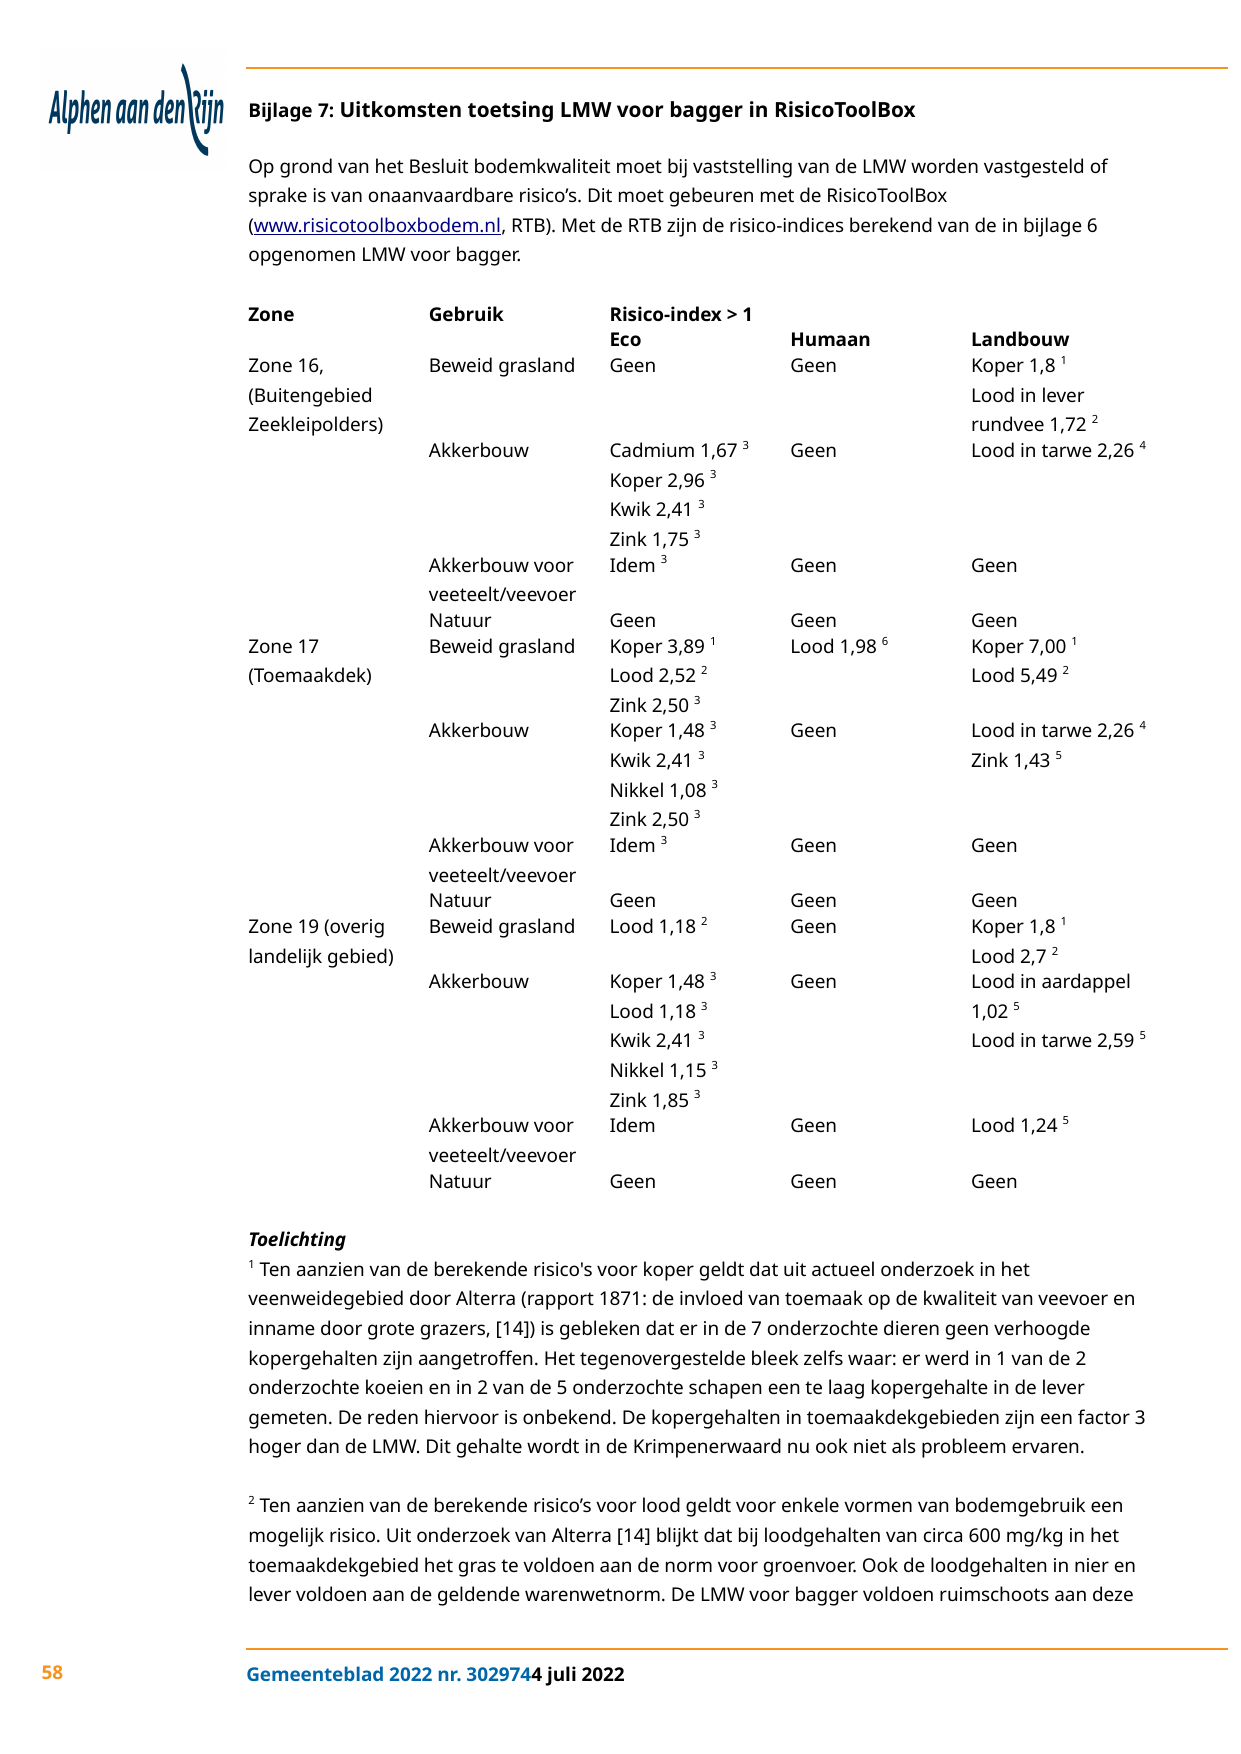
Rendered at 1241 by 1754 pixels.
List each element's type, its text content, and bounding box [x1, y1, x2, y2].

table_cell Geen [790, 913, 971, 968]
table_cell Geen [971, 832, 1152, 887]
table_cell Geen [790, 437, 971, 552]
table_cell Geen [790, 969, 971, 1113]
table_cell Lood 1,18 2 [609, 913, 790, 968]
table_cell Geen [971, 607, 1152, 633]
table_cell Akkerbouw [429, 969, 609, 1113]
table_cell Zone 19 (overig landelijk gebied) [248, 913, 429, 1194]
table_cell Geen [971, 888, 1152, 913]
table_cell Lood 1,98 6 [790, 633, 971, 718]
table_cell Geen [971, 552, 1152, 607]
table_cell Geen [790, 1113, 971, 1168]
picture [41, 47, 231, 172]
table_cell Koper 1,48 3 Lood 1,18 3 Kwik 2,41 3 Nikkel 1,15 3 Zink 1,85 3 [609, 969, 790, 1113]
table_cell Landbouw [971, 327, 1152, 352]
table_cell Lood in aardappel 1,02 5 Lood in tarwe 2,59 5 [971, 969, 1152, 1113]
table_cell Geen [790, 1168, 971, 1194]
table_cell Beweid grasland [429, 353, 609, 437]
table_cell Idem 3 [609, 832, 790, 887]
text 1 Ten aanzien van de berekende risico's voor koper geldt dat uit actueel onderzoek in het veenweidegebied door Alterra (rapport 1871: de invloed van toemaak op de kwaliteit van veevoer en inname door grote grazers, [14]) is gebleken dat er in de 7 onderzochte dieren geen verhoogde kopergehalten zijn aangetroffen. Het tegenovergestelde bleek zelfs waar: er werd in 1 van de 2 onderzochte koeien en in 2 van de 5 onderzochte schapen een te laag kopergehalte in de lever gemeten. De reden hiervoor is onbekend. De kopergehalten in toemaakdekgebieden zijn een factor 3 hoger dan de LMW. Dit gehalte wordt in de Krimpenerwaard nu ook niet als probleem ervaren. [248, 1256, 1152, 1459]
table_cell Natuur [429, 1168, 609, 1194]
text 2 Ten aanzien van de berekende risico’s voor lood geldt voor enkele vormen van bodemgebruik een mogelijk risico. Uit onderzoek van Alterra [14] blijkt dat bij loodgehalten van circa 600 mg/kg in het toemaakdekgebied het gras te voldoen aan de norm voor groenvoer. Ook de loodgehalten in nier en lever voldoen aan de geldende warenwetnorm. De LMW voor bagger voldoen ruimschoots aan deze [248, 1493, 1152, 1607]
table_cell Geen [790, 888, 971, 913]
table_cell Idem [609, 1113, 790, 1168]
table_cell Cadmium 1,67 3 Koper 2,96 3 Kwik 2,41 3 Zink 1,75 3 [609, 437, 790, 552]
table_cell Koper 7,00 1 Lood 5,49 2 [971, 633, 1152, 718]
table_cell Akkerbouw [429, 437, 609, 552]
table_cell Geen [609, 353, 790, 437]
table_cell Geen [609, 888, 790, 913]
table_cell Geen [790, 353, 971, 437]
table_cell Akkerbouw voor veeteelt/veevoer [429, 832, 609, 887]
table_header Zone [248, 301, 429, 352]
table_cell Geen [609, 607, 790, 633]
table_cell Zone 16, (Buitengebied Zeekleipolders) [248, 353, 429, 633]
table_cell Natuur [429, 888, 609, 913]
table_cell Lood in tarwe 2,26 4 Zink 1,43 5­ [971, 718, 1152, 832]
table_cell Koper 3,89 1 Lood 2,52 2 Zink 2,50 3 [609, 633, 790, 718]
table_cell Beweid grasland [429, 913, 609, 968]
table_header Gebruik [429, 301, 609, 352]
table_cell Geen [790, 718, 971, 832]
table_cell Geen [790, 832, 971, 887]
table_cell Koper 1,8 1 Lood 2,7 2 [971, 913, 1152, 968]
text Op grond van het Besluit bodemkwaliteit moet bij vaststelling van de LMW worden vastgesteld of sprake is van onaanvaardbare risico’s. Dit moet gebeuren met de RisicoToolBox (www.risicotoolboxbodem.nl, RTB). Met de RTB zijn de risico-indices berekend van de in bijlage 6 opgenomen LMW voor bagger. [248, 153, 1152, 267]
table_cell Eco [609, 327, 790, 352]
table_cell Beweid grasland [429, 633, 609, 718]
table_cell Geen [790, 607, 971, 633]
table_cell Akkerbouw voor veeteelt/veevoer [429, 1113, 609, 1168]
table_cell Akkerbouw voor veeteelt/veevoer [429, 552, 609, 607]
table_cell Lood 1,24 5 [971, 1113, 1152, 1168]
table_cell Humaan [790, 327, 971, 352]
text Bijlage 7: Uitkomsten toetsing LMW voor bagger in RisicoToolBox [248, 95, 1152, 123]
table_cell Geen [609, 1168, 790, 1194]
table_cell Lood in tarwe 2,26 4 [971, 437, 1152, 552]
table_cell Akkerbouw [429, 718, 609, 832]
table_cell Koper 1,8 1 Lood in lever rundvee 1,72 2 [971, 353, 1152, 437]
table_cell Natuur [429, 607, 609, 633]
table_cell Zone 17 (Toemaakdek) [248, 633, 429, 913]
table_header Risico-index > 1 [609, 301, 1152, 327]
table_cell Geen [971, 1168, 1152, 1194]
table_cell Idem 3 [609, 552, 790, 607]
table_cell Koper 1,48 3 Kwik 2,41 3 Nikkel 1,08 3 Zink 2,50 3 [609, 718, 790, 832]
text Toelichting [248, 1226, 1152, 1252]
table_cell Geen [790, 552, 971, 607]
